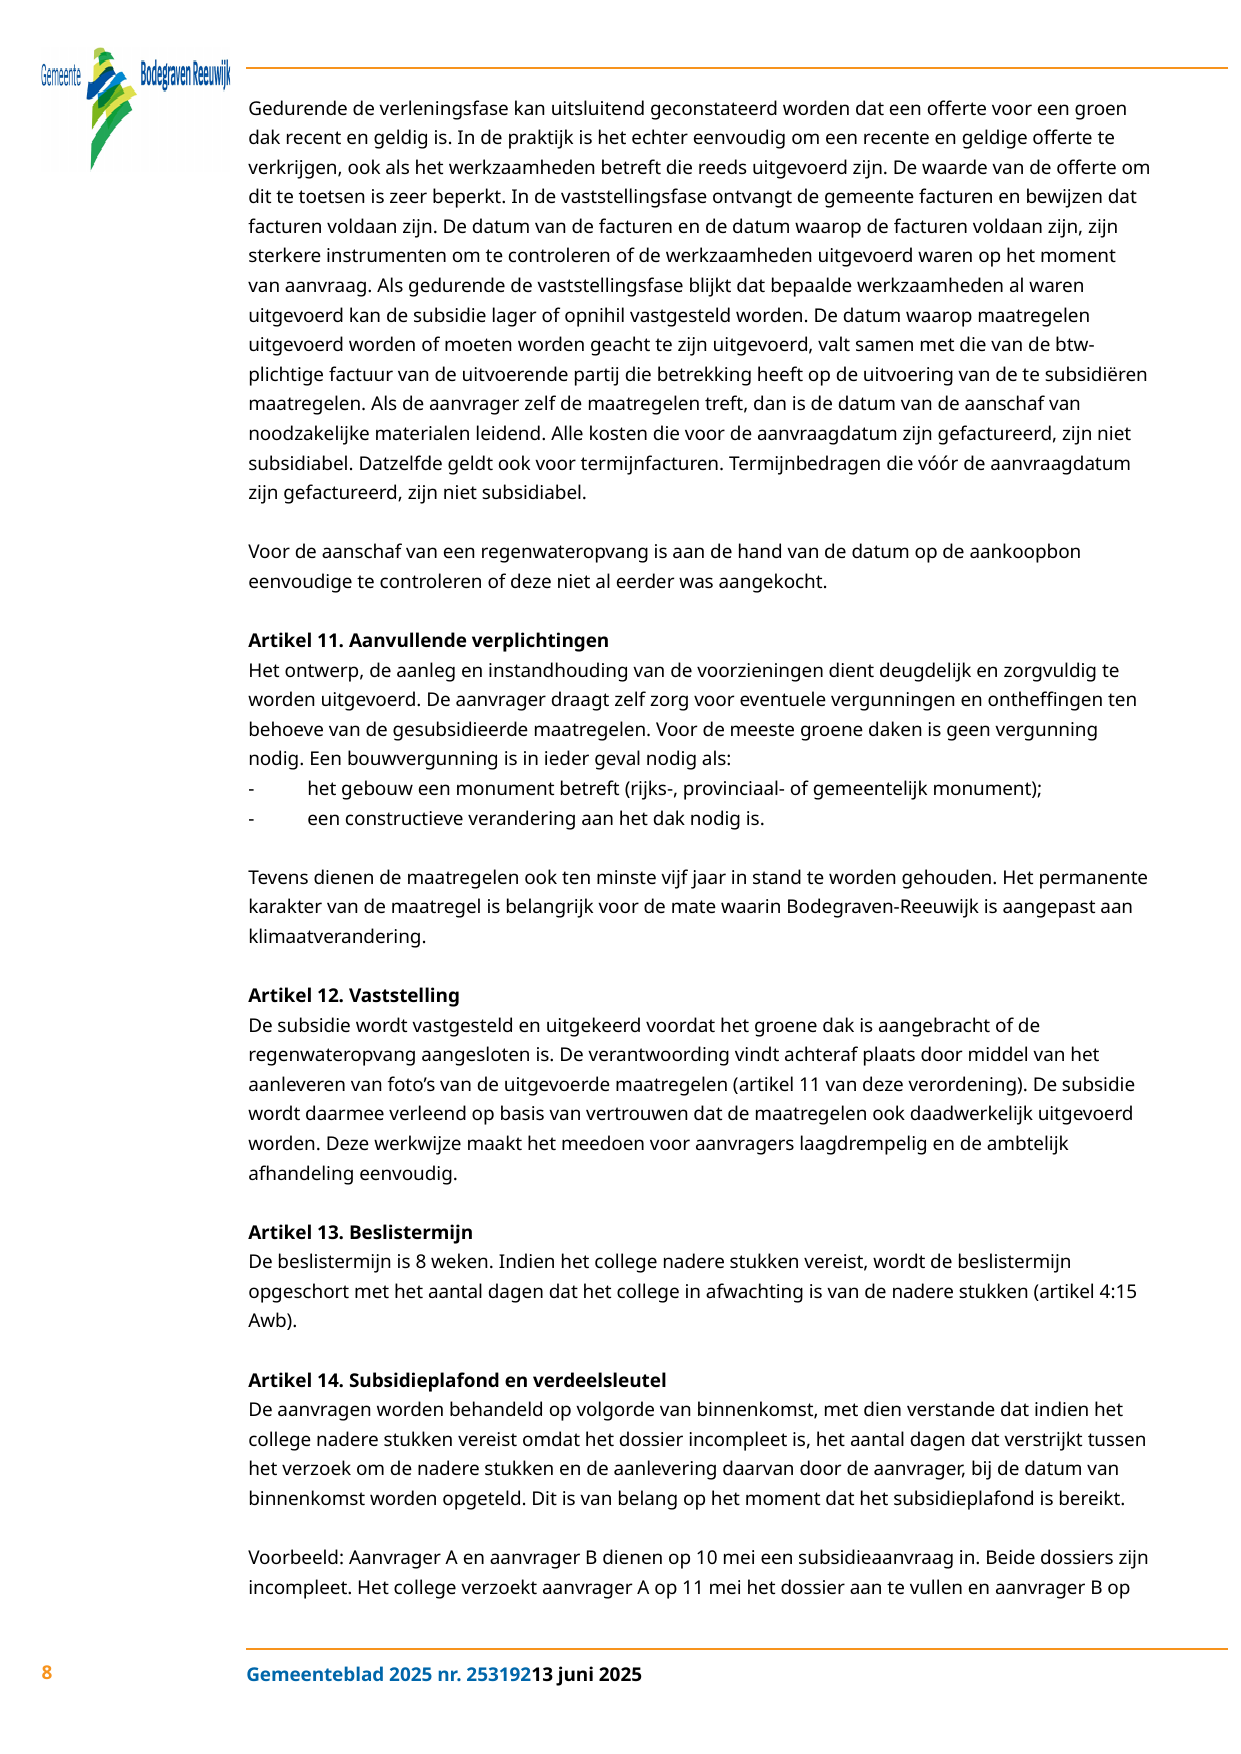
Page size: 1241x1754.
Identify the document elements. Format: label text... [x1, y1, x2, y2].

list het gebouw een monument betreft (rijks-, provinciaal- of gemeentelijk monument); [248, 775, 1152, 801]
text Artikel 13. Beslistermijn [248, 1219, 1152, 1245]
text Artikel 14. Subsidieplafond en verdeelsleutel [248, 1367, 1152, 1393]
text Voor de aanschaf van een regenwateropvang is aan de hand van de datum op de aankoopbon eenvoudige te controleren of deze niet al eerder was aangekocht. [248, 538, 1152, 594]
text Gedurende de verleningsfase kan uitsluitend geconstateerd worden dat een offerte voor een groen dak recent en geldig is. In de praktijk is het echter eenvoudig om een recente en geldige offerte te verkrijgen, ook als het werkzaamheden betreft die reeds uitgevoerd zijn. De waarde van de offerte om dit te toetsen is zeer beperkt. In de vaststellingsfase ontvangt de gemeente facturen en bewijzen dat facturen voldaan zijn. De datum van de facturen en de datum waarop de facturen voldaan zijn, zijn sterkere instrumenten om te controleren of de werkzaamheden uitgevoerd waren op het moment van aanvraag. Als gedurende de vaststellingsfase blijkt dat bepaalde werkzaamheden al waren uitgevoerd kan de subsidie lager of opnihil vastgesteld worden. De datum waarop maatregelen uitgevoerd worden of moeten worden geacht te zijn uitgevoerd, valt samen met die van de btw-plichtige factuur van de uitvoerende partij die betrekking heeft op de uitvoering van de te subsidiëren maatregelen. Als de aanvrager zelf de maatregelen treft, dan is de datum van de aanschaf van noodzakelijke materialen leidend. Alle kosten die voor de aanvraagdatum zijn gefactureerd, zijn niet subsidiabel. Datzelfde geldt ook voor termijnfacturen. Termijnbedragen die vóór de aanvraagdatum zijn gefactureerd, zijn niet subsidiabel. [248, 95, 1152, 505]
text Artikel 11. Aanvullende verplichtingen [248, 627, 1152, 653]
text De beslistermijn is 8 weken. Indien het college nadere stukken vereist, wordt de beslistermijn opgeschort met het aantal dagen dat het college in afwachting is van de nadere stukken (artikel 4:15 Awb). [248, 1248, 1152, 1333]
list een constructieve verandering aan het dak nodig is. [248, 805, 1152, 831]
text Artikel 12. Vaststelling [248, 982, 1152, 1008]
text De subsidie wordt vastgesteld en uitgekeerd voordat het groene dak is aangebracht of de regenwateropvang aangesloten is. De verantwoording vindt achteraf plaats door middel van het aanleveren van foto’s van de uitgevoerde maatregelen (artikel 11 van deze verordening). De subsidie wordt daarmee verleend op basis van vertrouwen dat de maatregelen ook daadwerkelijk uitgevoerd worden. Deze werkwijze maakt het meedoen voor aanvragers laagdrempelig en de ambtelijk afhandeling eenvoudig. [248, 1012, 1152, 1186]
text Tevens dienen de maatregelen ook ten minste vijf jaar in stand te worden gehouden. Het permanente karakter van de maatregel is belangrijk voor de mate waarin Bodegraven-Reeuwijk is aangepast aan klimaatverandering. [248, 864, 1152, 949]
picture [41, 47, 231, 172]
text Voorbeeld: Aanvrager A en aanvrager B dienen op 10 mei een subsidieaanvraag in. Beide dossiers zijn incompleet. Het college verzoekt aanvrager A op 11 mei het dossier aan te vullen en aanvrager B op [248, 1544, 1152, 1600]
text Het ontwerp, de aanleg en instandhouding van de voorzieningen dient deugdelijk en zorgvuldig te worden uitgevoerd. De aanvrager draagt zelf zorg voor eventuele vergunningen en ontheffingen ten behoeve van de gesubsidieerde maatregelen. Voor de meeste groene daken is geen vergunning nodig. Een bouwvergunning is in ieder geval nodig als: [248, 657, 1152, 771]
text De aanvragen worden behandeld op volgorde van binnenkomst, met dien verstande dat indien het college nadere stukken vereist omdat het dossier incompleet is, het aantal dagen dat verstrijkt tussen het verzoek om de nadere stukken en de aanlevering daarvan door de aanvrager, bij de datum van binnenkomst worden opgeteld. Dit is van belang op het moment dat het subsidieplafond is bereikt. [248, 1396, 1152, 1511]
